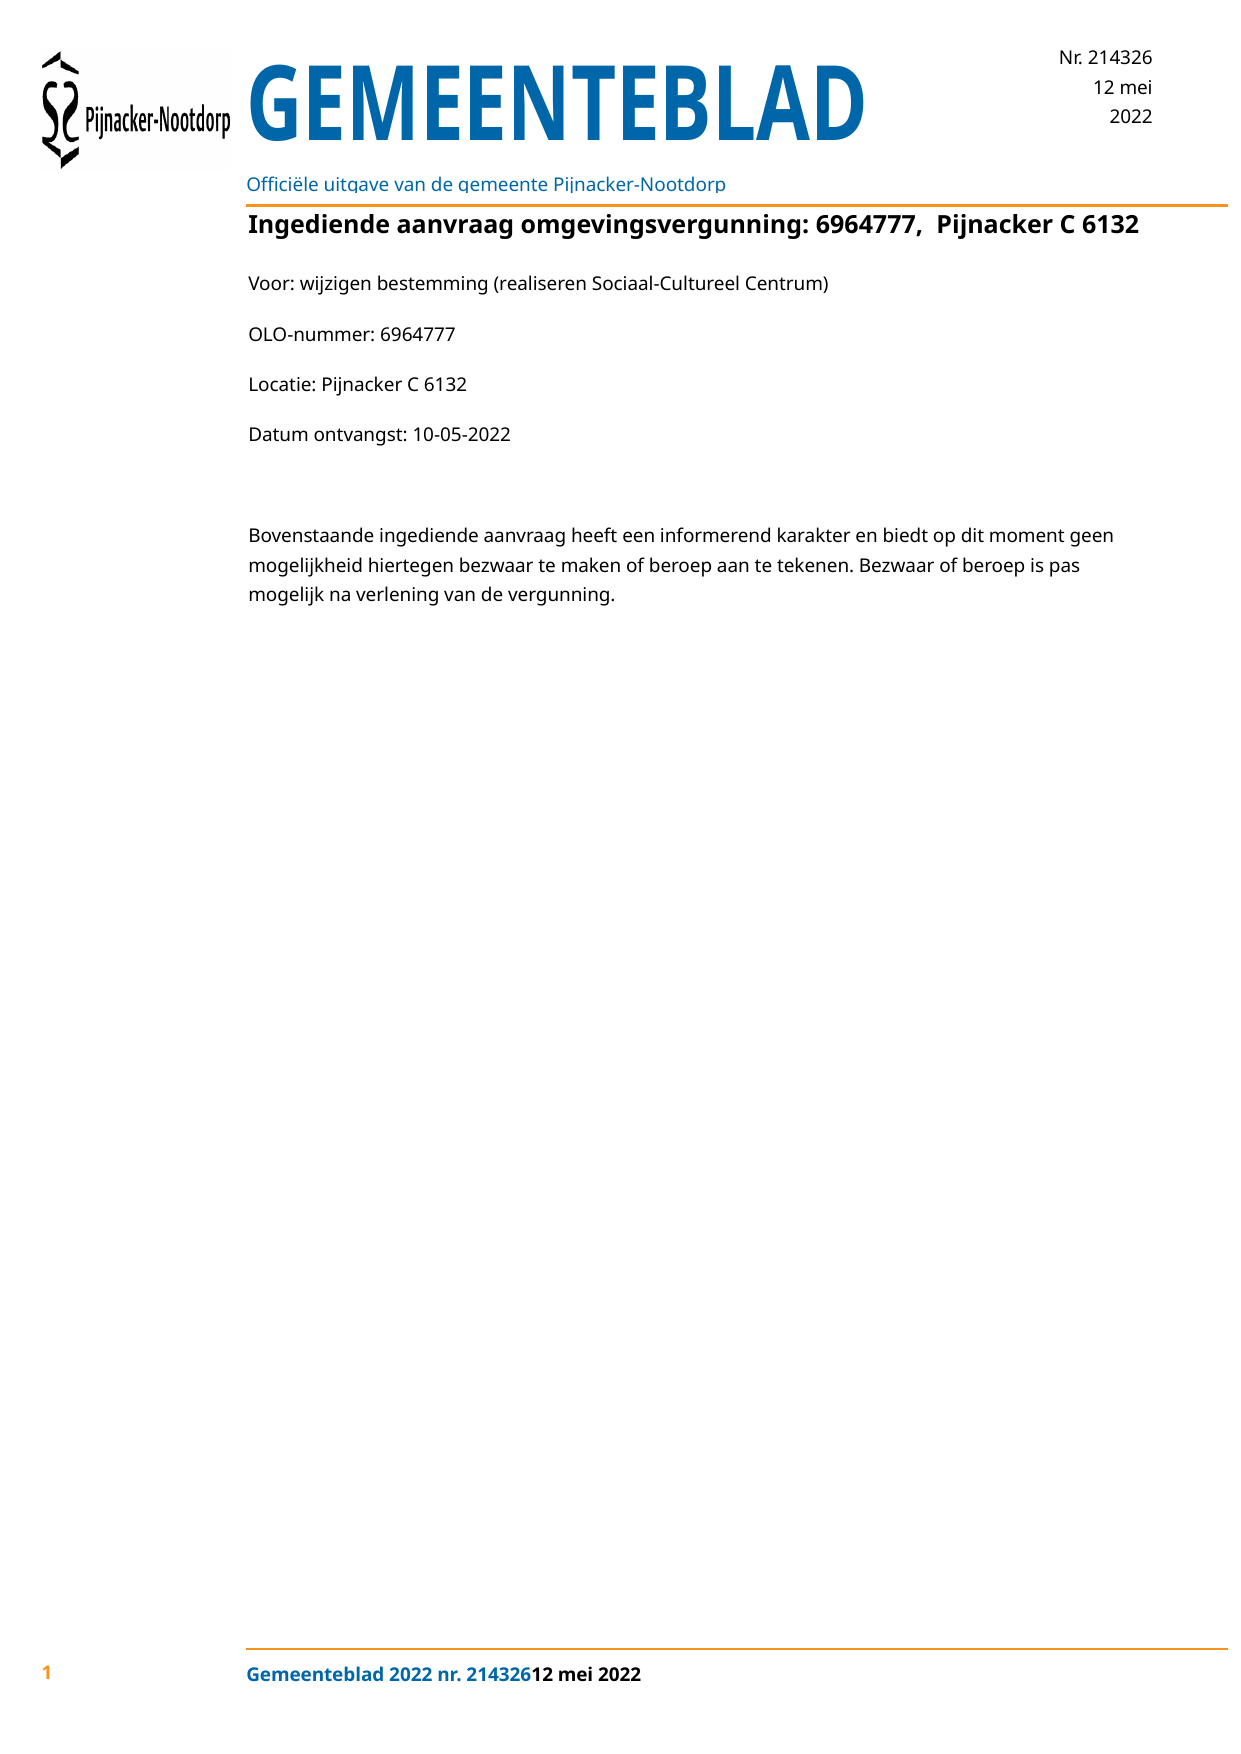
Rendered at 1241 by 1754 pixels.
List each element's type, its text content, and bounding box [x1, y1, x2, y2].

text Ingediende aanvraag omgevingsvergunning: 6964777, Pijnacker C 6132 [248, 207, 1152, 241]
text Locatie: Pijnacker C 6132 [248, 371, 1152, 397]
text Bovenstaande ingediende aanvraag heeft een informerend karakter en biedt op dit moment geen mogelijkheid hiertegen bezwaar te maken of beroep aan te tekenen. Bezwaar of beroep is pas mogelijk na verlening van de vergunning. [248, 522, 1152, 607]
text Voor: wijzigen bestemming (realiseren Sociaal-Cultureel Centrum) [248, 270, 1152, 296]
text Datum ontvangst: 10-05-2022 [248, 422, 1152, 447]
text OLO-nummer: 6964777 [248, 321, 1152, 346]
picture [41, 47, 231, 172]
